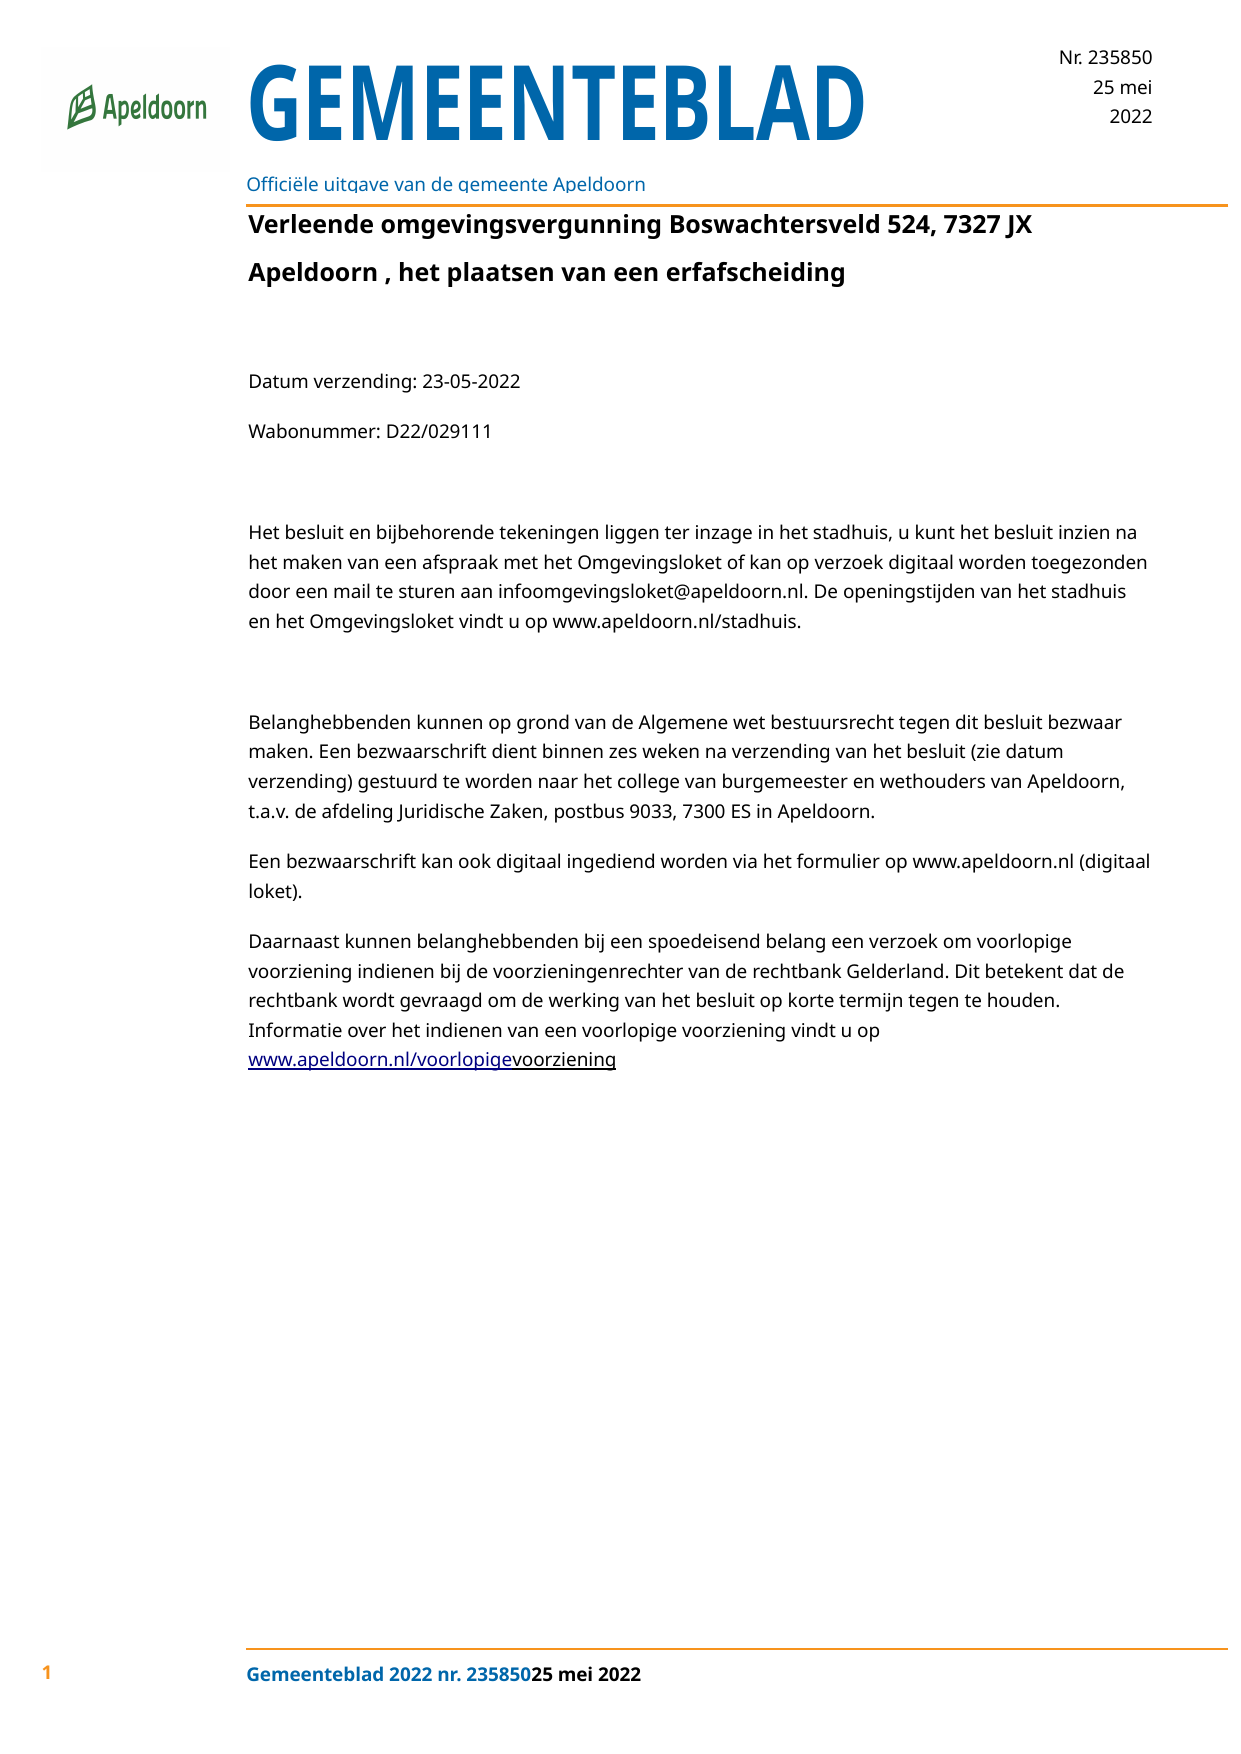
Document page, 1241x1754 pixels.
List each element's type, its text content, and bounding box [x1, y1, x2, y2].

text Het besluit en bijbehorende tekeningen liggen ter inzage in het stadhuis, u kunt het besluit inzien na het maken van een afspraak met het Omgevingsloket of kan op verzoek digitaal worden toegezonden door een mail te sturen aan infoomgevingsloket@apeldoorn.nl. De openingstijden van het stadhuis en het Omgevingsloket vindt u op www.apeldoorn.nl/stadhuis. [248, 519, 1152, 634]
text Een bezwaarschrift kan ook digitaal ingediend worden via het formulier op www.apeldoorn.nl (digitaal loket). [248, 848, 1152, 904]
text Daarnaast kunnen belanghebbenden bij een spoedeisend belang een verzoek om voorlopige voorziening indienen bij de voorzieningenrechter van de rechtbank Gelderland. Dit betekent dat de rechtbank wordt gevraagd om de werking van het besluit op korte termijn tegen te houden. Informatie over het indienen van een voorlopige voorziening vindt u op www.apeldoorn.nl/voorlopigevoorziening [248, 928, 1152, 1072]
text Belanghebbenden kunnen op grond van de Algemene wet bestuursrecht tegen dit besluit bezwaar maken. Een bezwaarschrift dient binnen zes weken na verzending van het besluit (zie datum verzending) gestuurd te worden naar het college van burgemeester en wethouders van Apeldoorn, t.a.v. de afdeling Juridische Zaken, postbus 9033, 7300 ES in Apeldoorn. [248, 709, 1152, 824]
text Datum verzending: 23-05-2022 [248, 368, 1152, 394]
text Wabonummer: D22/029111 [248, 419, 1152, 444]
picture [41, 47, 231, 172]
text Verleende omgevingsvergunning Boswachtersveld 524, 7327 JX Apeldoorn , het plaatsen van een erfafscheiding [248, 207, 1152, 288]
